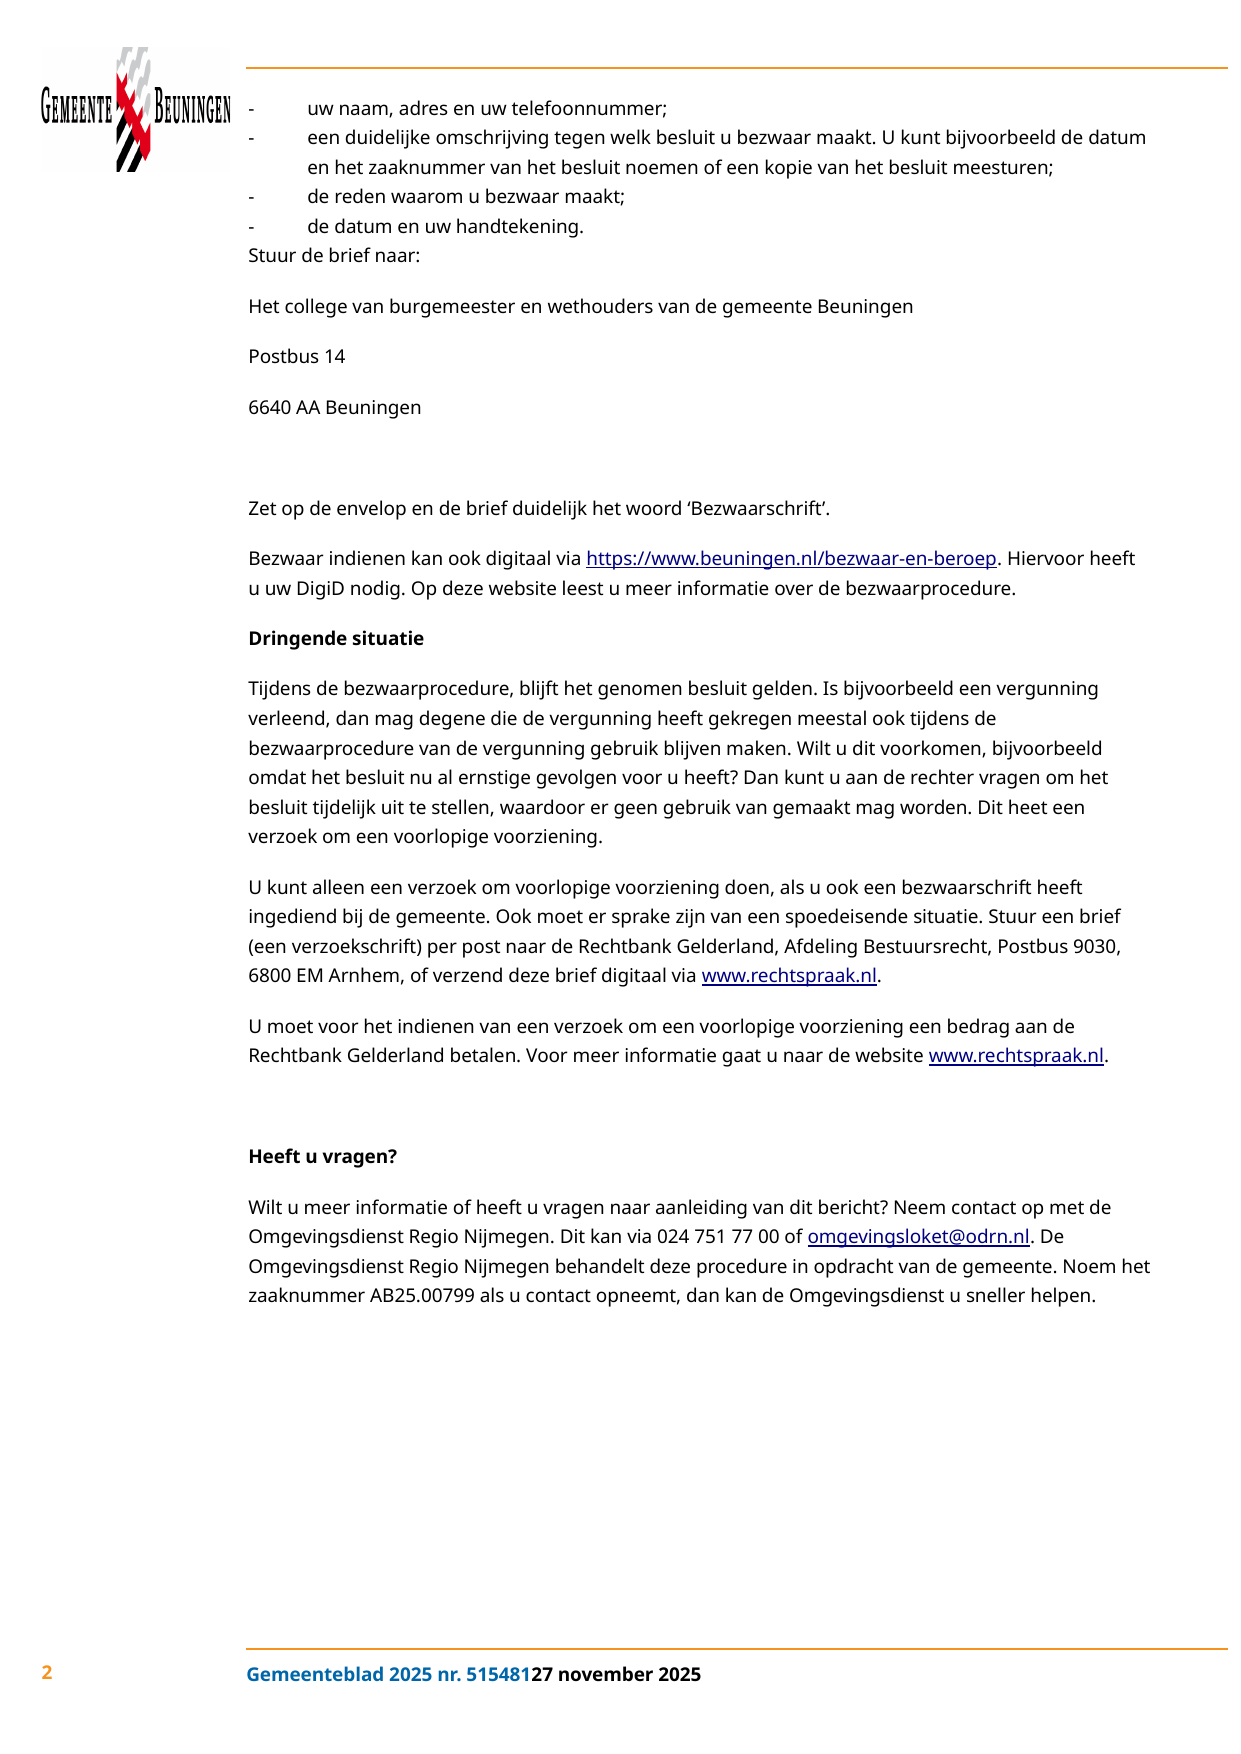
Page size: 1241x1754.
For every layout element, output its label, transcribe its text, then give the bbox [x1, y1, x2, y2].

text Het college van burgemeester en wethouders van de gemeente Beuningen [248, 293, 1152, 319]
list de reden waarom u bezwaar maakt; [248, 183, 1152, 209]
list een duidelijke omschrijving tegen welk besluit u bezwaar maakt. U kunt bijvoorbeeld de datum en het zaaknummer van het besluit noemen of een kopie van het besluit meesturen; [248, 124, 1152, 180]
text Wilt u meer informatie of heeft u vragen naar aanleiding van dit bericht? Neem contact op met de Omgevingsdienst Regio Nijmegen. Dit kan via 024 751 77 00 of omgevingsloket@odrn.nl. De Omgevingsdienst Regio Nijmegen behandelt deze procedure in opdracht van de gemeente. Noem het zaaknummer AB25.00799 als u contact opneemt, dan kan de Omgevingsdienst u sneller helpen. [248, 1194, 1152, 1308]
text Bezwaar indienen kan ook digitaal via https://www.beuningen.nl/bezwaar-en-beroep. Hiervoor heeft u uw DigiD nodig. Op deze website leest u meer informatie over de bezwaarprocedure. [248, 545, 1152, 601]
list uw naam, adres en uw telefoonnummer; [248, 95, 1152, 121]
text Postbus 14 [248, 343, 1152, 369]
text Tijdens de bezwaarprocedure, blijft het genomen besluit gelden. Is bijvoorbeeld een vergunning verleend, dan mag degene die de vergunning heeft gekregen meestal ook tijdens de bezwaarprocedure van de vergunning gebruik blijven maken. Wilt u dit voorkomen, bijvoorbeeld omdat het besluit nu al ernstige gevolgen voor u heeft? Dan kunt u aan de rechter vragen om het besluit tijdelijk uit te stellen, waardoor er geen gebruik van gemaakt mag worden. Dit heet een verzoek om een voorlopige voorziening. [248, 676, 1152, 849]
text U moet voor het indienen van een verzoek om een voorlopige voorziening een bedrag aan de Rechtbank Gelderland betalen. Voor meer informatie gaat u naar de website www.rechtspraak.nl. [248, 1013, 1152, 1068]
text Zet op de envelop en de brief duidelijk het woord ‘Bezwaarschrift’. [248, 495, 1152, 521]
text U kunt alleen een verzoek om voorlopige voorziening doen, als u ook een bezwaarschrift heeft ingediend bij de gemeente. Ook moet er sprake zijn van een spoedeisende situatie. Stuur een brief (een verzoekschrift) per post naar de Rechtbank Gelderland, Afdeling Bestuursrecht, Postbus 9030, 6800 EM Arnhem, of verzend deze brief digitaal via www.rechtspraak.nl. [248, 874, 1152, 988]
text Heeft u vragen? [248, 1143, 1152, 1169]
picture [41, 47, 231, 172]
text 6640 AA Beuningen [248, 394, 1152, 420]
list de datum en uw handtekening. [248, 213, 1152, 239]
text Dringende situatie [248, 625, 1152, 651]
text Stuur de brief naar: [248, 243, 1152, 268]
